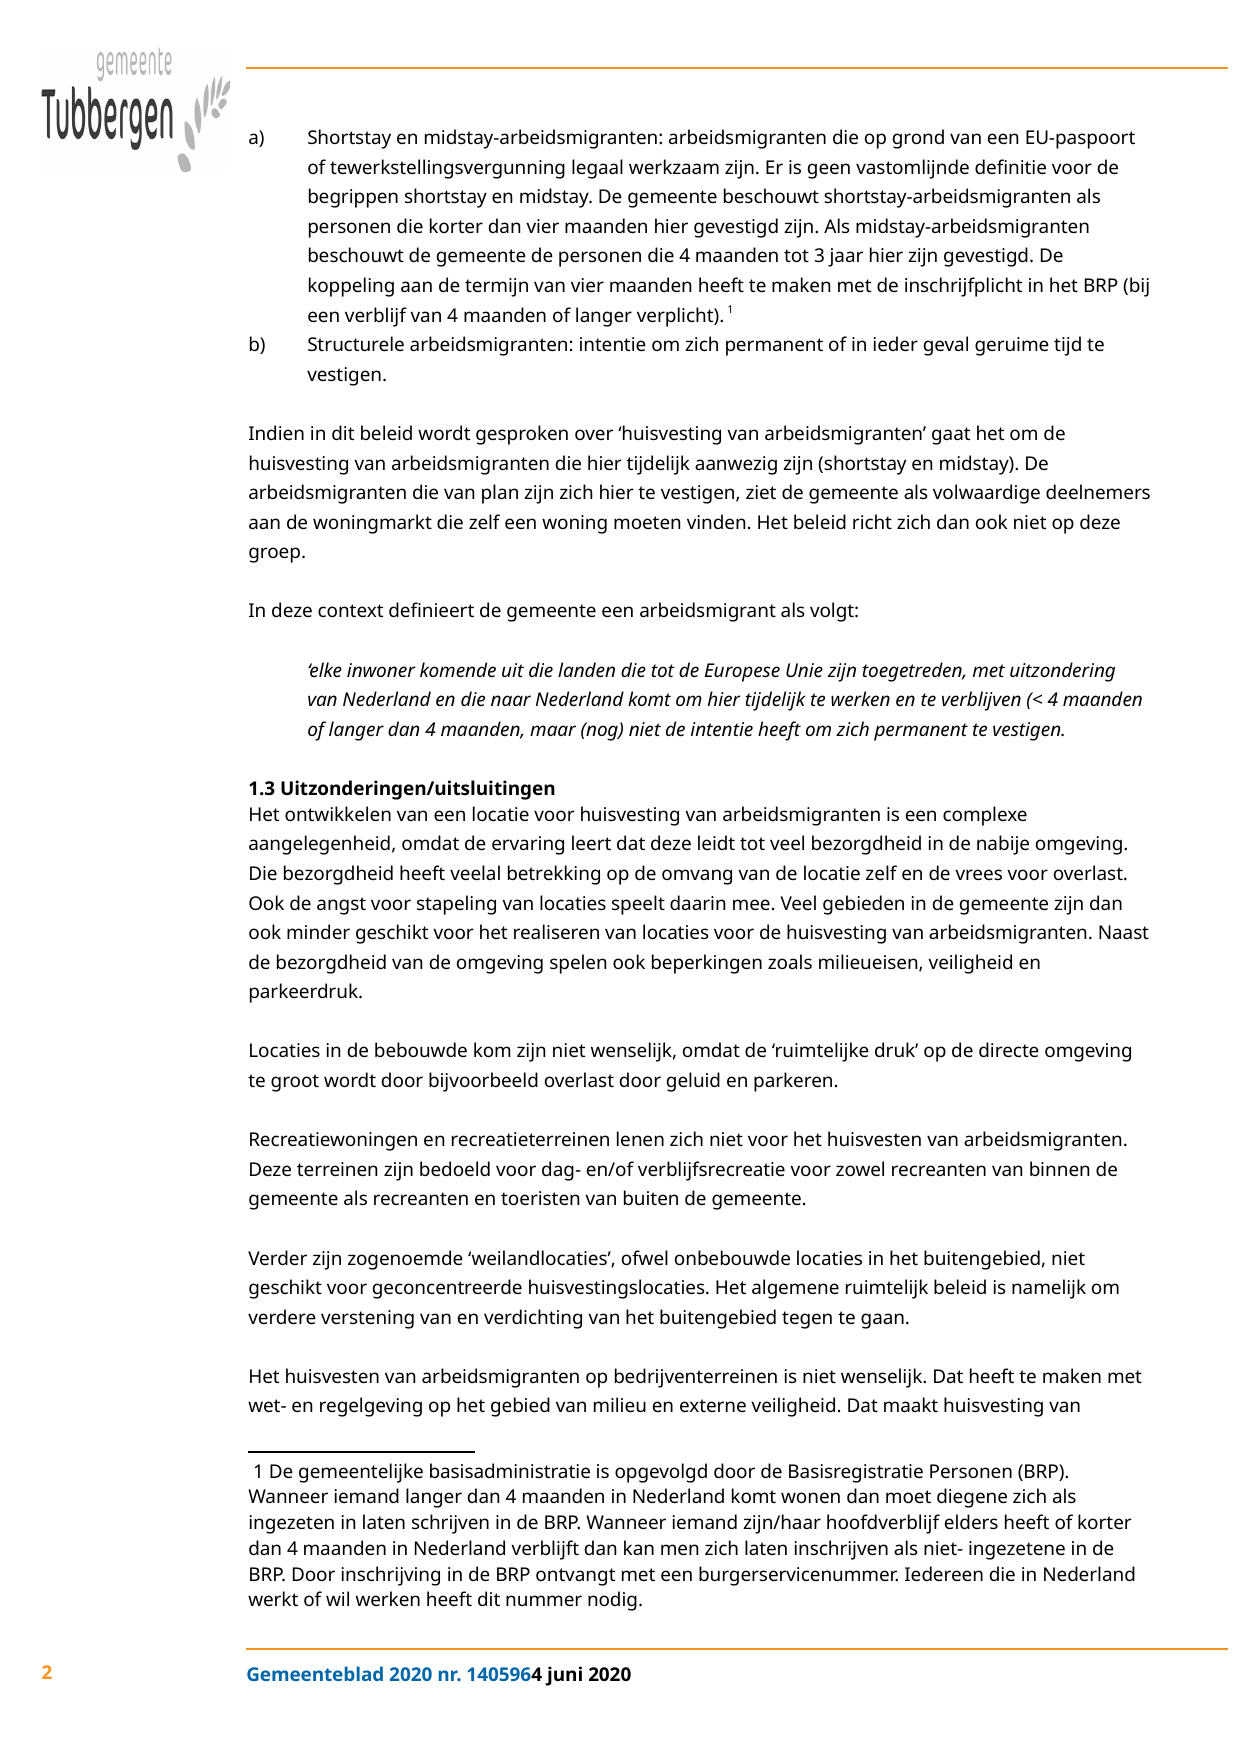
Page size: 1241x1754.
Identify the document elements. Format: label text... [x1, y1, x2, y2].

text In deze context definieert de gemeente een arbeidsmigrant als volgt: [248, 598, 1152, 623]
text Locaties in de bebouwde kom zijn niet wenselijk, omdat de ‘ruimtelijke druk’ op de directe omgeving te groot wordt door bijvoorbeeld overlast door geluid en parkeren. [248, 1038, 1152, 1093]
text Het huisvesten van arbeidsmigranten op bedrijventerreinen is niet wenselijk. Dat heeft te maken met wet- en regelgeving op het gebied van milieu en externe veiligheid. Dat maakt huisvesting van [248, 1363, 1152, 1418]
text Het ontwikkelen van een locatie voor huisvesting van arbeidsmigranten is een complexe aangelegenheid, omdat de ervaring leert dat deze leidt tot veel bezorgdheid in de nabije omgeving. Die bezorgdheid heeft veelal betrekking op de omvang van de locatie zelf en de vrees voor overlast. Ook de angst voor stapeling van locaties speelt daarin mee. Veel gebieden in de gemeente zijn dan ook minder geschikt voor het realiseren van locaties voor de huisvesting van arbeidsmigranten. Naast de bezorgdheid van de omgeving spelen ook beperkingen zoals milieueisen, veiligheid en parkeerdruk. [248, 801, 1152, 1004]
text 1.3 Uitzonderingen/uitsluitingen [248, 775, 1152, 801]
text Recreatiewoningen en recreatieterreinen lenen zich niet voor het huisvesten van arbeidsmigranten. Deze terreinen zijn bedoeld voor dag- en/of verblijfsrecreatie voor zowel recreanten van binnen de gemeente als recreanten en toeristen van buiten de gemeente. [248, 1126, 1152, 1211]
text Verder zijn zogenoemde ‘weilandlocaties’, ofwel onbebouwde locaties in het buitengebied, niet geschikt voor geconcentreerde huisvestingslocaties. Het algemene ruimtelijk beleid is namelijk om verdere verstening van en verdichting van het buitengebied tegen te gaan. [248, 1245, 1152, 1329]
list De gemeentelijke basisadministratie is opgevolgd door de Basisregistratie Personen (BRP). Wanneer iemand langer dan 4 maanden in Nederland komt wonen dan moet diegene zich als ingezeten in laten schrijven in de BRP. Wanneer iemand zijn/haar hoofdverblijf elders heeft of korter dan 4 maanden in Nederland verblijft dan kan men zich laten inschrijven als niet- ingezetene in de BRP. Door inschrijving in de BRP ontvangt met een burgerservicenummer. Iedereen die in Nederland werkt of wil werken heeft dit nummer nodig. [248, 1458, 1152, 1612]
picture [41, 47, 231, 172]
text Indien in dit beleid wordt gesproken over ‘huisvesting van arbeidsmigranten’ gaat het om de huisvesting van arbeidsmigranten die hier tijdelijk aanwezig zijn (shortstay en midstay). De arbeidsmigranten die van plan zijn zich hier te vestigen, ziet de gemeente als volwaardige deelnemers aan de woningmarkt die zelf een woning moeten vinden. Het beleid richt zich dan ook niet op deze groep. [248, 420, 1152, 564]
list Shortstay en midstay-arbeidsmigranten: arbeidsmigranten die op grond van een EU-paspoort of tewerkstellingsvergunning legaal werkzaam zijn. Er is geen vastomlijnde definitie voor de begrippen shortstay en midstay. De gemeente beschouwt shortstay-arbeidsmigranten als personen die korter dan vier maanden hier gevestigd zijn. Als midstay-arbeidsmigranten beschouwt de gemeente de personen die 4 maanden tot 3 jaar hier zijn gevestigd. De koppeling aan de termijn van vier maanden heeft te maken met de inschrijfplicht in het BRP (bij een verblijf van 4 maanden of langer verplicht). [248, 124, 1152, 328]
list Structurele arbeidsmigranten: intentie om zich permanent of in ieder geval geruime tijd te vestigen. [248, 331, 1152, 387]
list ‘elke inwoner komende uit die landen die tot de Europese Unie zijn toegetreden, met uitzondering van Nederland en die naar Nederland komt om hier tijdelijk te werken en te verblijven (< 4 maanden of langer dan 4 maanden, maar (nog) niet de intentie heeft om zich permanent te vestigen. [248, 657, 1152, 742]
